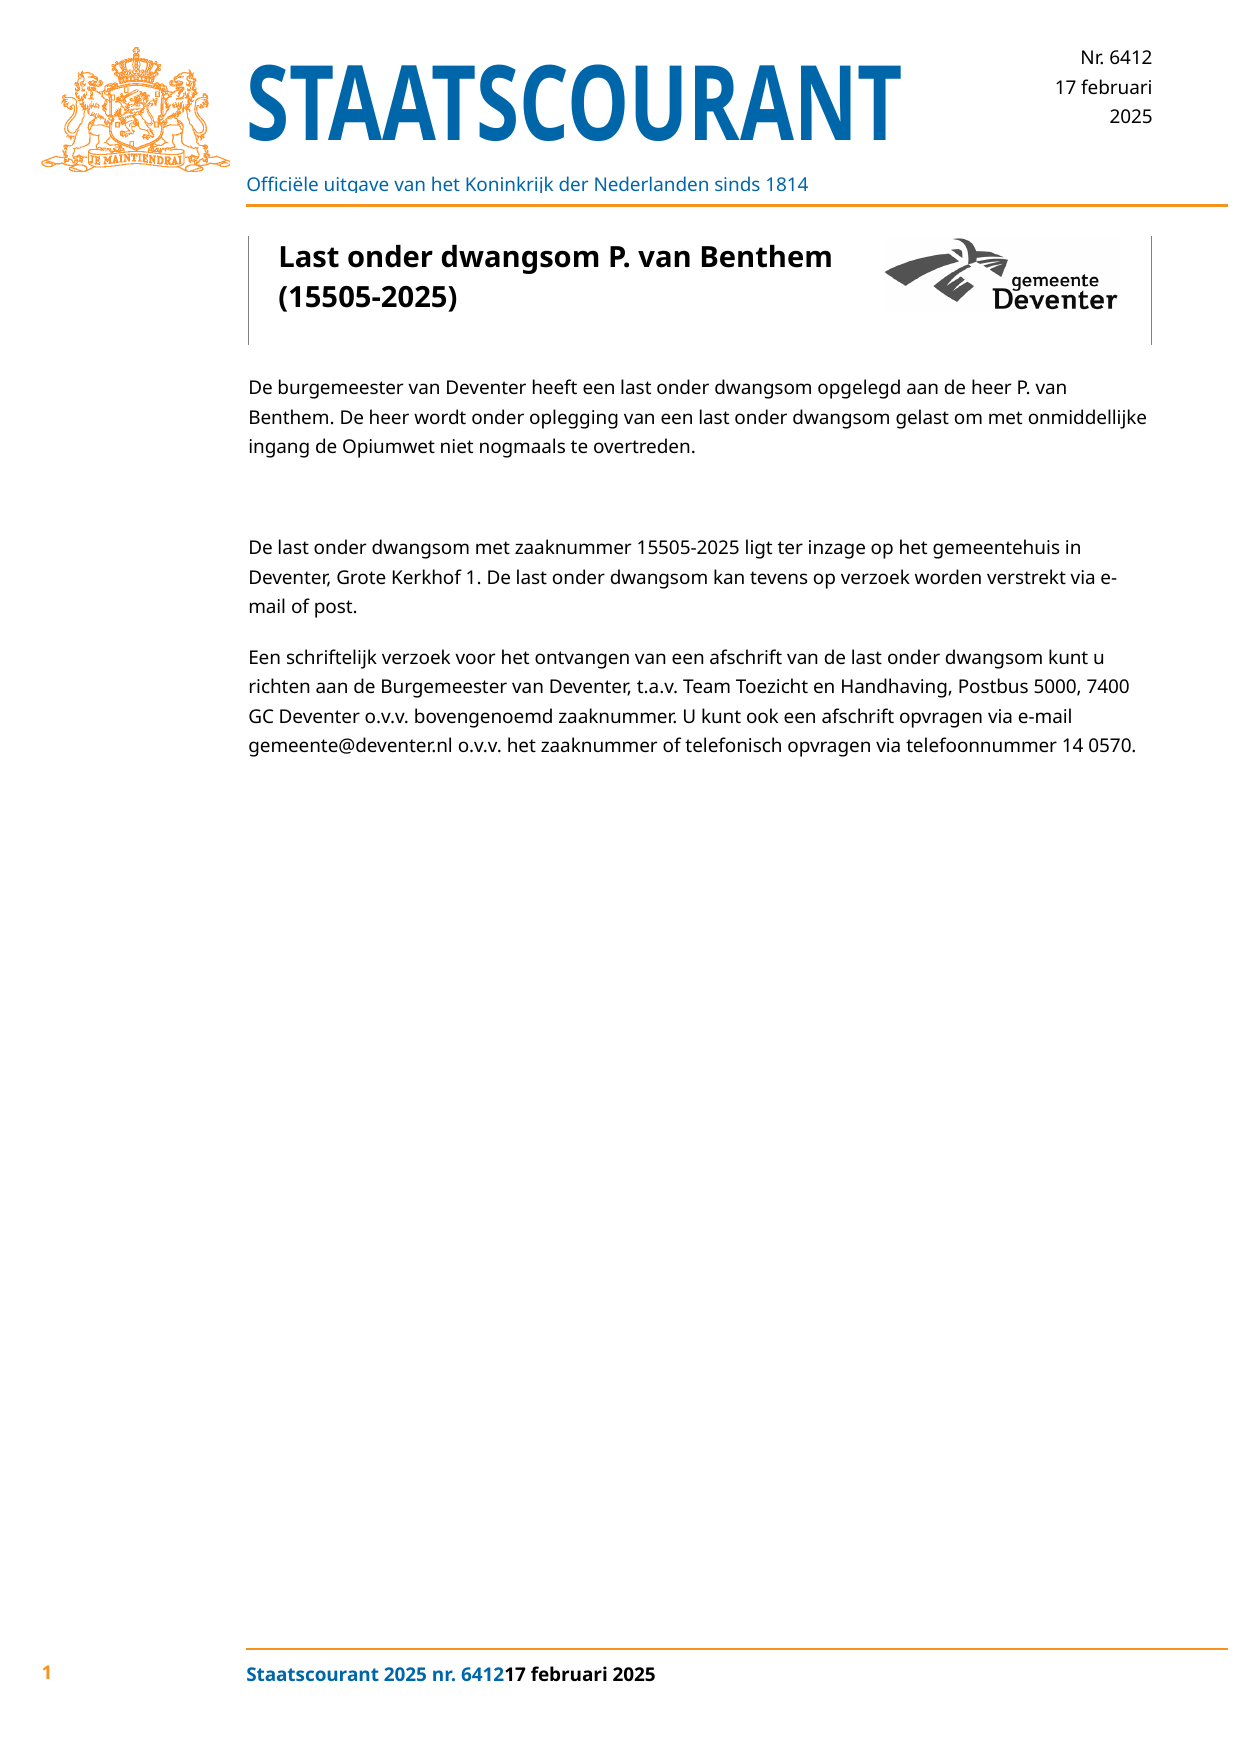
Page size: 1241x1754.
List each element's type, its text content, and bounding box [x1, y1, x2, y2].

text De last onder dwangsom met zaaknummer 15505-2025 ligt ter inzage op het gemeentehuis in Deventer, Grote Kerkhof 1. De last onder dwangsom kan tevens op verzoek worden verstrekt via e-mail of post. [248, 534, 1152, 619]
text Een schriftelijk verzoek voor het ontvangen van een afschrift van de last onder dwangsom kunt u richten aan de Burgemeester van Deventer, t.a.v. Team Toezicht en Handhaving, Postbus 5000, 7400 GC Deventer o.v.v. bovengenoemd zaaknummer. U kunt ook een afschrift opvragen via e-mail gemeente@deventer.nl o.v.v. het zaaknummer of telefonisch opvragen via telefoonnummer 14 0570. [248, 644, 1152, 758]
picture [882, 236, 1119, 311]
text De burgemeester van Deventer heeft een last onder dwangsom opgelegd aan de heer P. van Benthem. De heer wordt onder oplegging van een last onder dwangsom gelast om met onmiddellijke ingang de Opiumwet niet nogmaals te overtreden. [248, 374, 1152, 459]
picture [41, 47, 231, 172]
table_header Last onder dwangsom P. van Benthem (15505-2025) [249, 236, 850, 345]
table_header [850, 236, 1151, 345]
